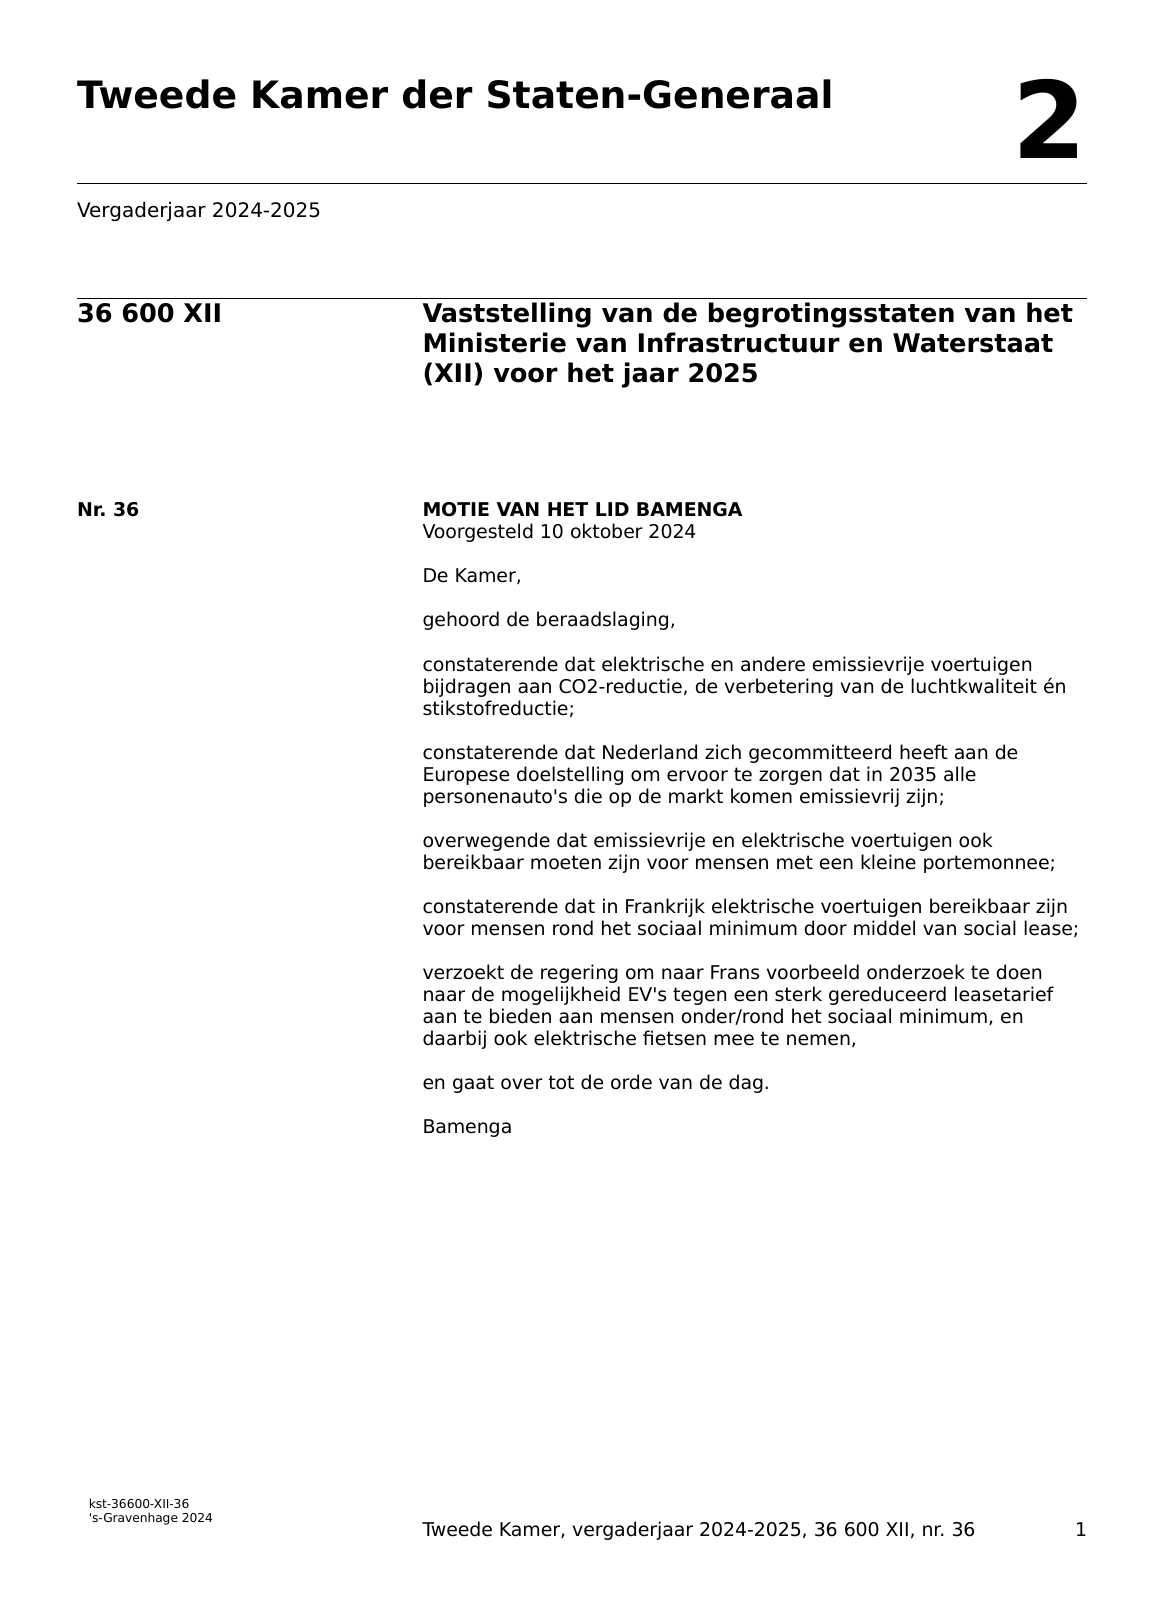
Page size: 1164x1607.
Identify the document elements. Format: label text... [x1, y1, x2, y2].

table_header Tweede Kamer der Staten-Generaal [77, 59, 886, 183]
text constaterende dat in Frankrijk elektrische voertuigen bereikbaar zijn voor mensen rond het sociaal minimum door middel van social lease; [422, 896, 1087, 940]
text gehoord de beraadslaging, [422, 609, 1087, 631]
text Voorgesteld 10 oktober 2024 [422, 521, 1087, 543]
text constaterende dat elektrische en andere emissievrije voertuigen bijdragen aan CO2-reductie, de verbetering van de luchtkwaliteit én stikstofreductie; [422, 653, 1087, 719]
subtitle 36 600 XII Vaststelling van de begrotingsstaten van het Ministerie van Infrastructuur en Waterstaat (XII) voor het jaar 2025 [77, 299, 1087, 388]
text 's-Gravenhage 2024 [88, 1511, 323, 1525]
table_header 2 [886, 59, 1087, 183]
text verzoekt de regering om naar Frans voorbeeld onderzoek te doen naar de mogelijkheid EV's tegen een sterk gereduceerd leasetarief aan te bieden aan mensen onder/rond het sociaal minimum, en daarbij ook elektrische fietsen mee te nemen, [422, 962, 1087, 1050]
text overwegende dat emissievrije en elektrische voertuigen ook bereikbaar moeten zijn voor mensen met een kleine portemonnee; [422, 830, 1087, 874]
text constaterende dat Nederland zich gecommitteerd heeft aan de Europese doelstelling om ervoor te zorgen dat in 2035 alle personenauto's die op de markt komen emissievrij zijn; [422, 742, 1087, 808]
table_cell Vergaderjaar 2024-2025 [77, 184, 1087, 298]
text De Kamer, [422, 565, 1087, 587]
text kst-36600-XII-36 [88, 1497, 323, 1511]
subtitle Nr. 36 MOTIE VAN HET LID BAMENGA [77, 499, 1087, 521]
text en gaat over tot de orde van de dag. [422, 1072, 1087, 1094]
text Bamenga [422, 1116, 1087, 1138]
